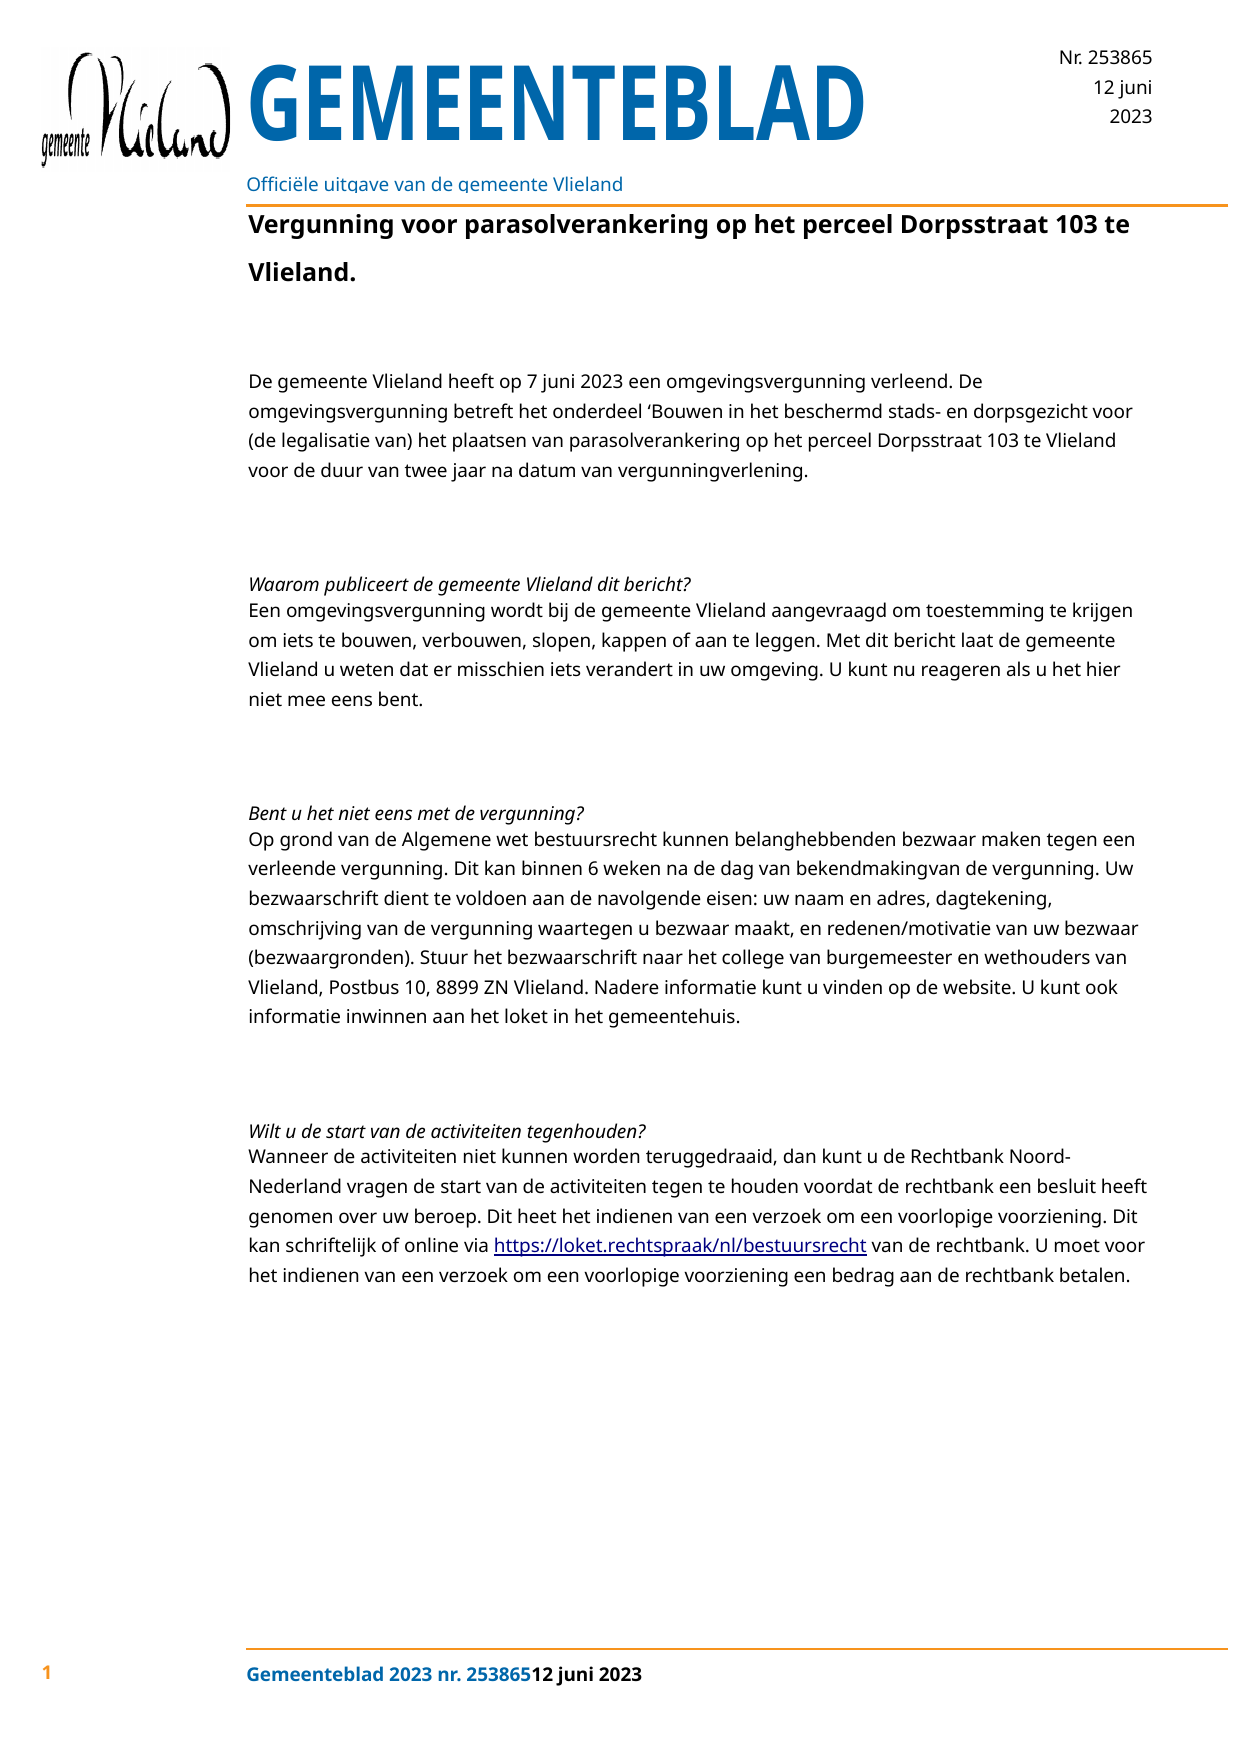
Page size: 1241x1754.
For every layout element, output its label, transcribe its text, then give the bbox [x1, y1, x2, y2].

text Vergunning voor parasolverankering op het perceel Dorpsstraat 103 te Vlieland. [248, 207, 1152, 288]
text De gemeente Vlieland heeft op 7 juni 2023 een omgevingsvergunning verleend. De omgevingsvergunning betreft het onderdeel ‘Bouwen in het beschermd stads- en dorpsgezicht voor (de legalisatie van) het plaatsen van parasolverankering op het perceel Dorpsstraat 103 te Vlieland voor de duur van twee jaar na datum van vergunningverlening. [248, 368, 1152, 483]
text Waarom publiceert de gemeente Vlieland dit bericht? [248, 571, 1152, 597]
text Een omgevingsvergunning wordt bij de gemeente Vlieland aangevraagd om toestemming te krijgen om iets te bouwen, verbouwen, slopen, kappen of aan te leggen. Met dit bericht laat de gemeente Vlieland u weten dat er misschien iets verandert in uw omgeving. U kunt nu reageren als u het hier niet mee eens bent. [248, 597, 1152, 712]
text Wilt u de start van de activiteiten tegenhouden? [248, 1118, 1152, 1144]
picture [41, 47, 231, 172]
text Op grond van de Algemene wet bestuursrecht kunnen belanghebbenden bezwaar maken tegen een verleende vergunning. Dit kan binnen 6 weken na de dag van bekendmakingvan de vergunning. Uw bezwaarschrift dient te voldoen aan de navolgende eisen: uw naam en adres, dagtekening, omschrijving van de vergunning waartegen u bezwaar maakt, en redenen/motivatie van uw bezwaar (bezwaargronden). Stuur het bezwaarschrift naar het college van burgemeester en wethouders van Vlieland, Postbus 10, 8899 ZN Vlieland. Nadere informatie kunt u vinden op de website. U kunt ook informatie inwinnen aan het loket in het gemeentehuis. [248, 826, 1152, 1029]
text Bent u het niet eens met de vergunning? [248, 800, 1152, 826]
text Wanneer de activiteiten niet kunnen worden teruggedraaid, dan kunt u de Rechtbank Noord-Nederland vragen de start van de activiteiten tegen te houden voordat de rechtbank een besluit heeft genomen over uw beroep. Dit heet het indienen van een verzoek om een voorlopige voorziening. Dit kan schriftelijk of online via https://loket.rechtspraak/nl/bestuursrecht van de rechtbank. U moet voor het indienen van een verzoek om een voorlopige voorziening een bedrag aan de rechtbank betalen. [248, 1144, 1152, 1288]
